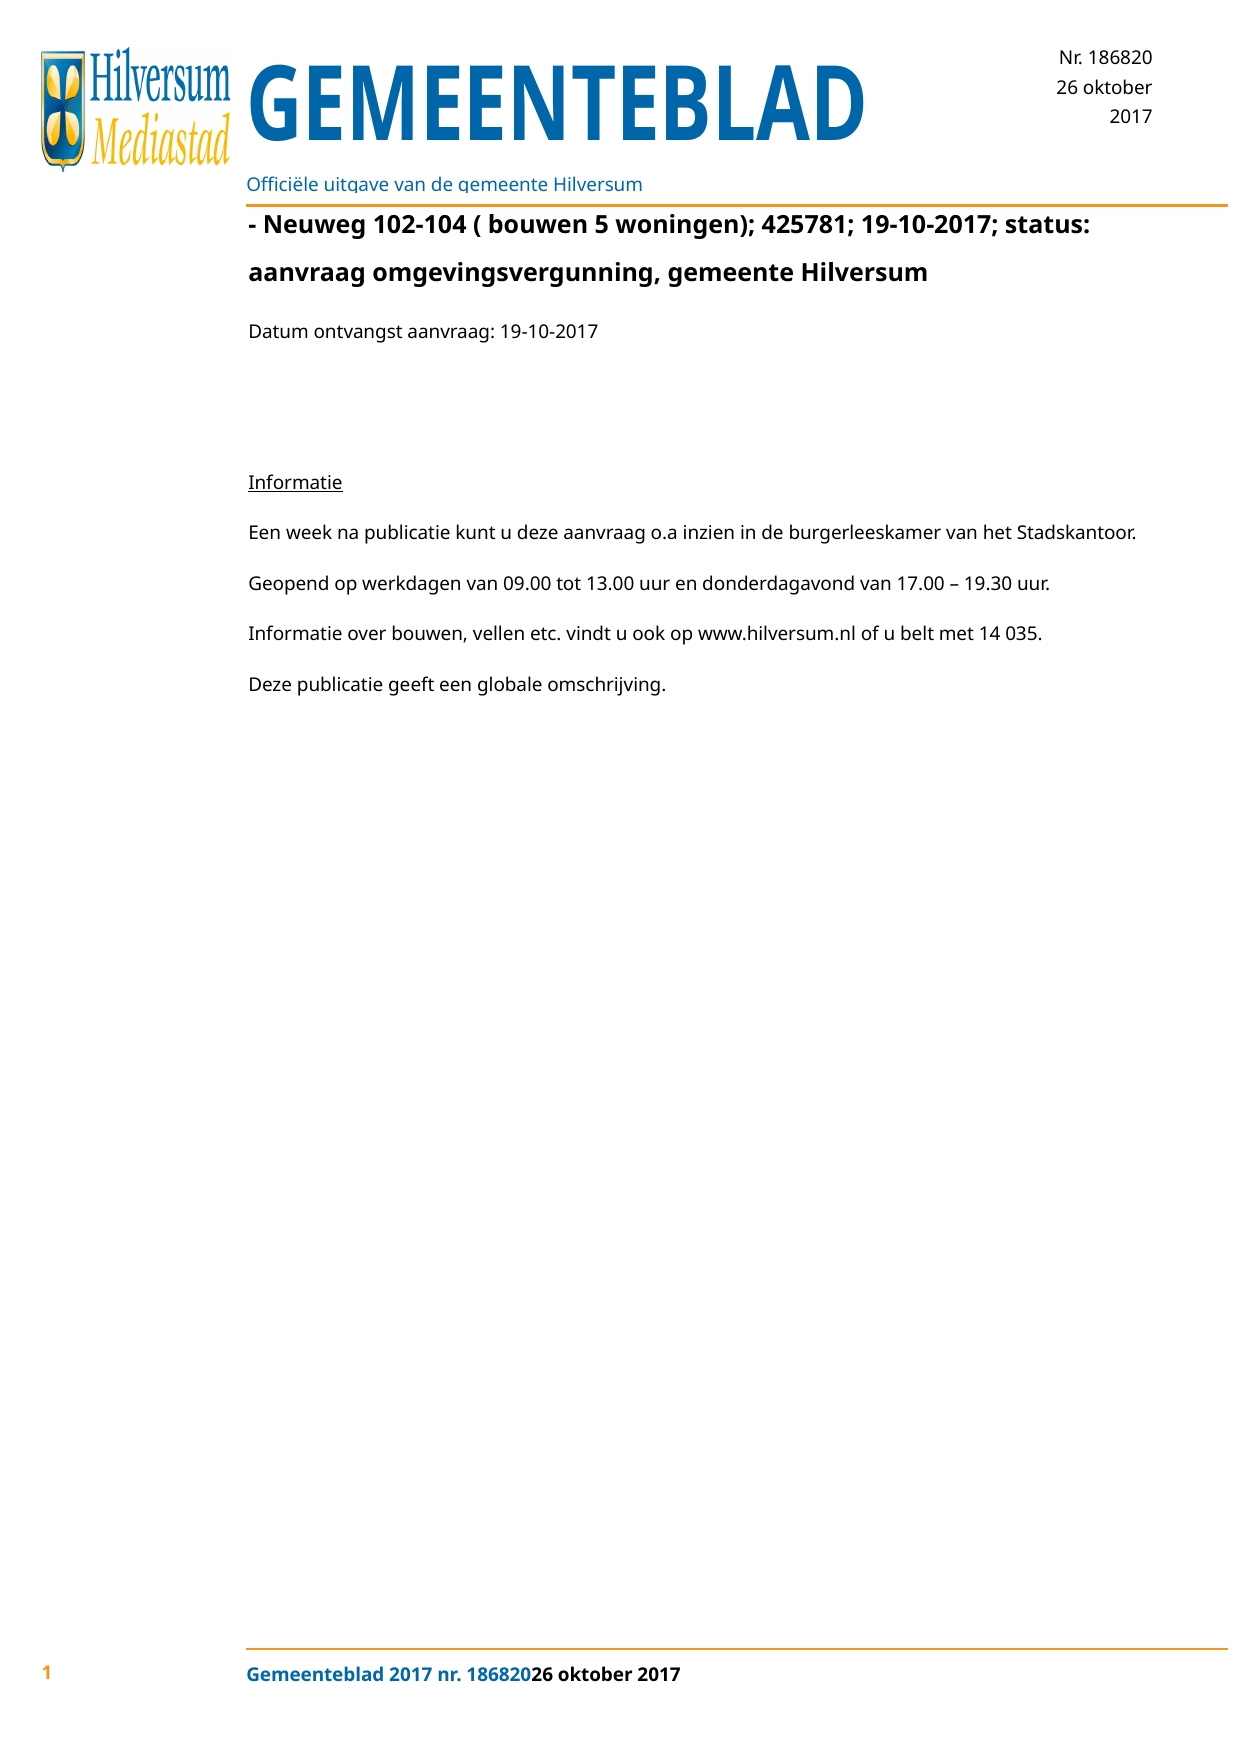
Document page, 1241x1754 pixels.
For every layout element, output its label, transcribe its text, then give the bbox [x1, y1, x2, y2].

text Informatie [248, 469, 1152, 495]
text Informatie over bouwen, vellen etc. vindt u ook op www.hilversum.nl of u belt met 14 035. [248, 620, 1152, 646]
text - Neuweg 102-104 ( bouwen 5 woningen); 425781; 19-10-2017; status: aanvraag omgevingsvergunning, gemeente Hilversum [248, 207, 1152, 288]
picture [41, 47, 231, 172]
text Geopend op werkdagen van 09.00 tot 13.00 uur en donderdagavond van 17.00 – 19.30 uur. [248, 570, 1152, 596]
text Datum ontvangst aanvraag: 19-10-2017 [248, 318, 1152, 344]
text Een week na publicatie kunt u deze aanvraag o.a inzien in de burgerleeskamer van het Stadskantoor. [248, 519, 1152, 545]
text Deze publicatie geeft een globale omschrijving. [248, 671, 1152, 697]
